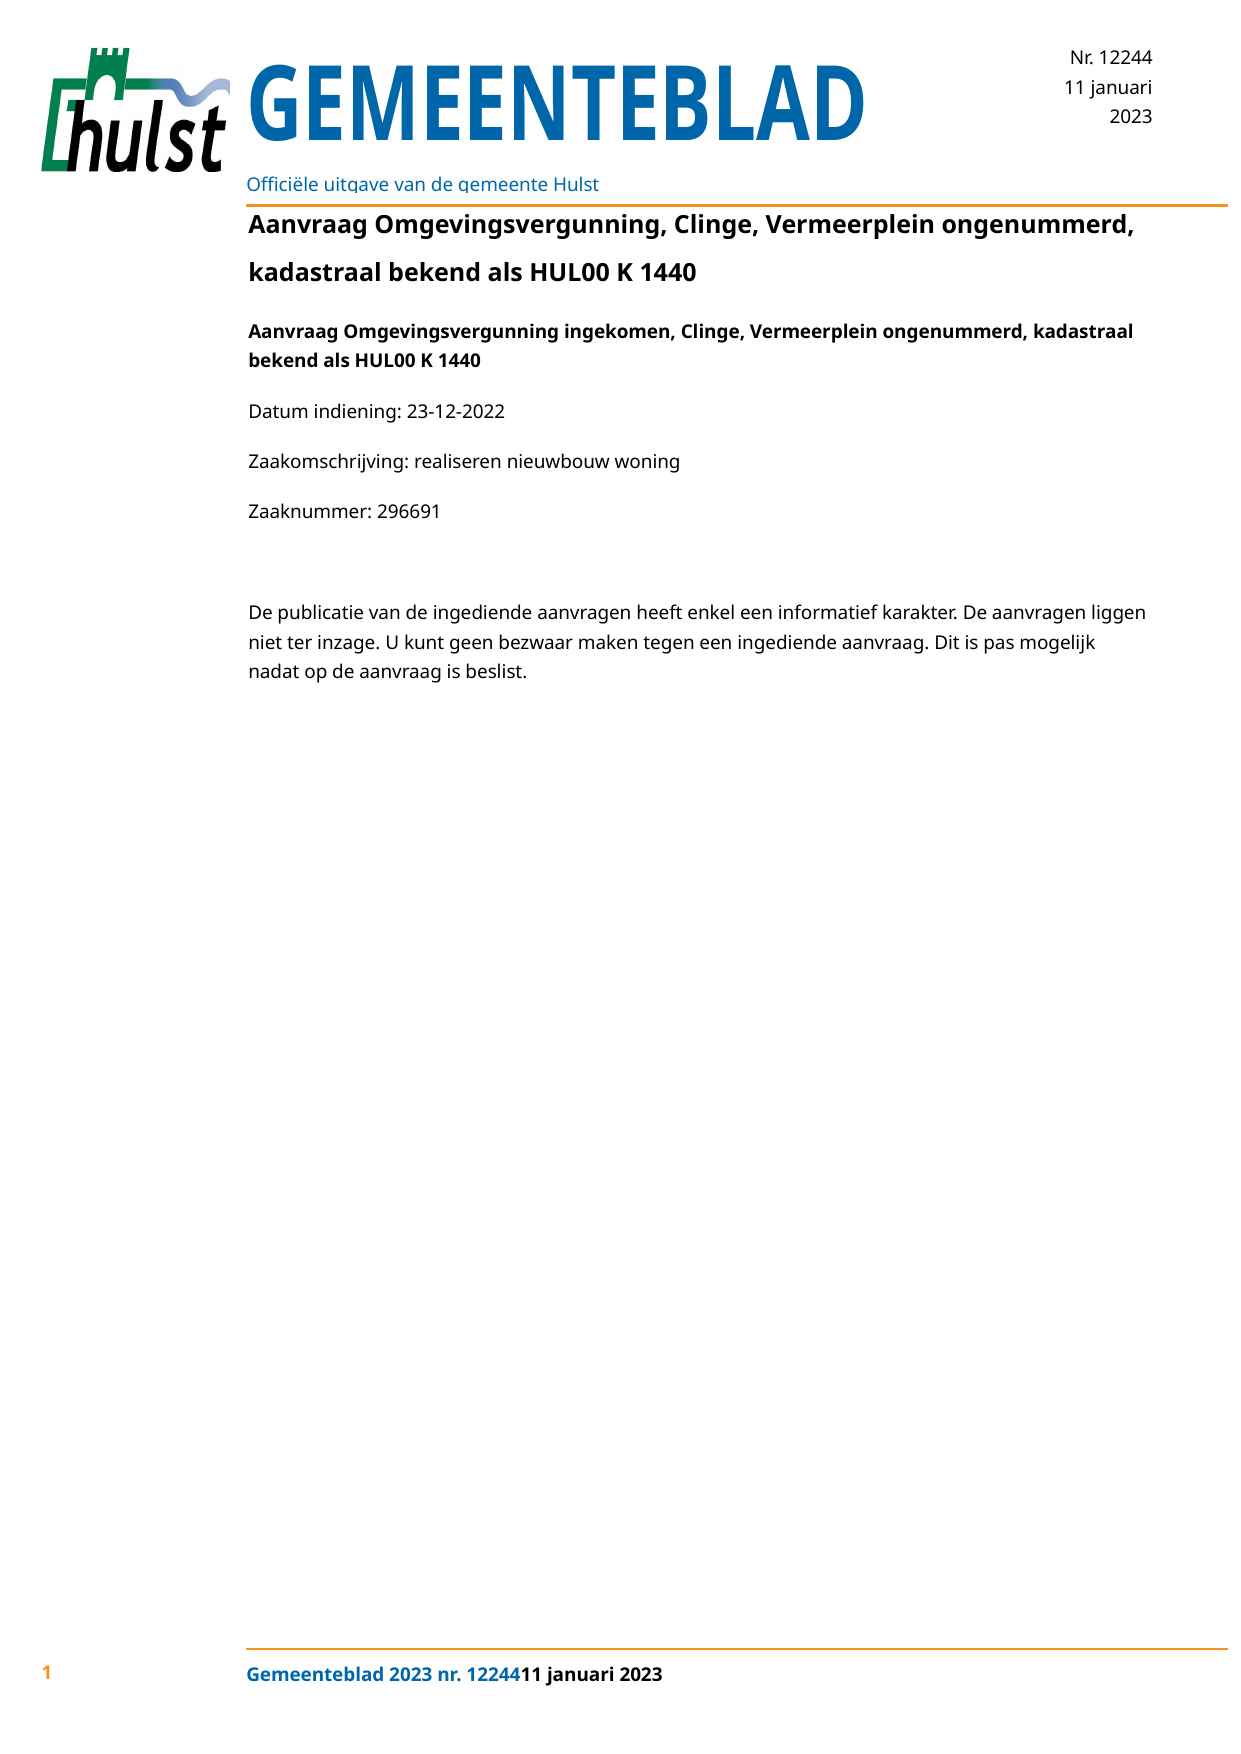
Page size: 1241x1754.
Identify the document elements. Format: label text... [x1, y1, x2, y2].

text Aanvraag Omgevingsvergunning, Clinge, Vermeerplein ongenummerd, kadastraal bekend als HUL00 K 1440 [248, 207, 1152, 288]
text De publicatie van de ingediende aanvragen heeft enkel een informatief karakter. De aanvragen liggen niet ter inzage. U kunt geen bezwaar maken tegen een ingediende aanvraag. Dit is pas mogelijk nadat op de aanvraag is beslist. [248, 599, 1152, 684]
text Zaaknummer: 296691 [248, 499, 1152, 524]
picture [41, 47, 231, 172]
text Zaakomschrijving: realiseren nieuwbouw woning [248, 448, 1152, 474]
text Datum indiening: 23-12-2022 [248, 398, 1152, 424]
text Aanvraag Omgevingsvergunning ingekomen, Clinge, Vermeerplein ongenummerd, kadastraal bekend als HUL00 K 1440 [248, 318, 1152, 373]
